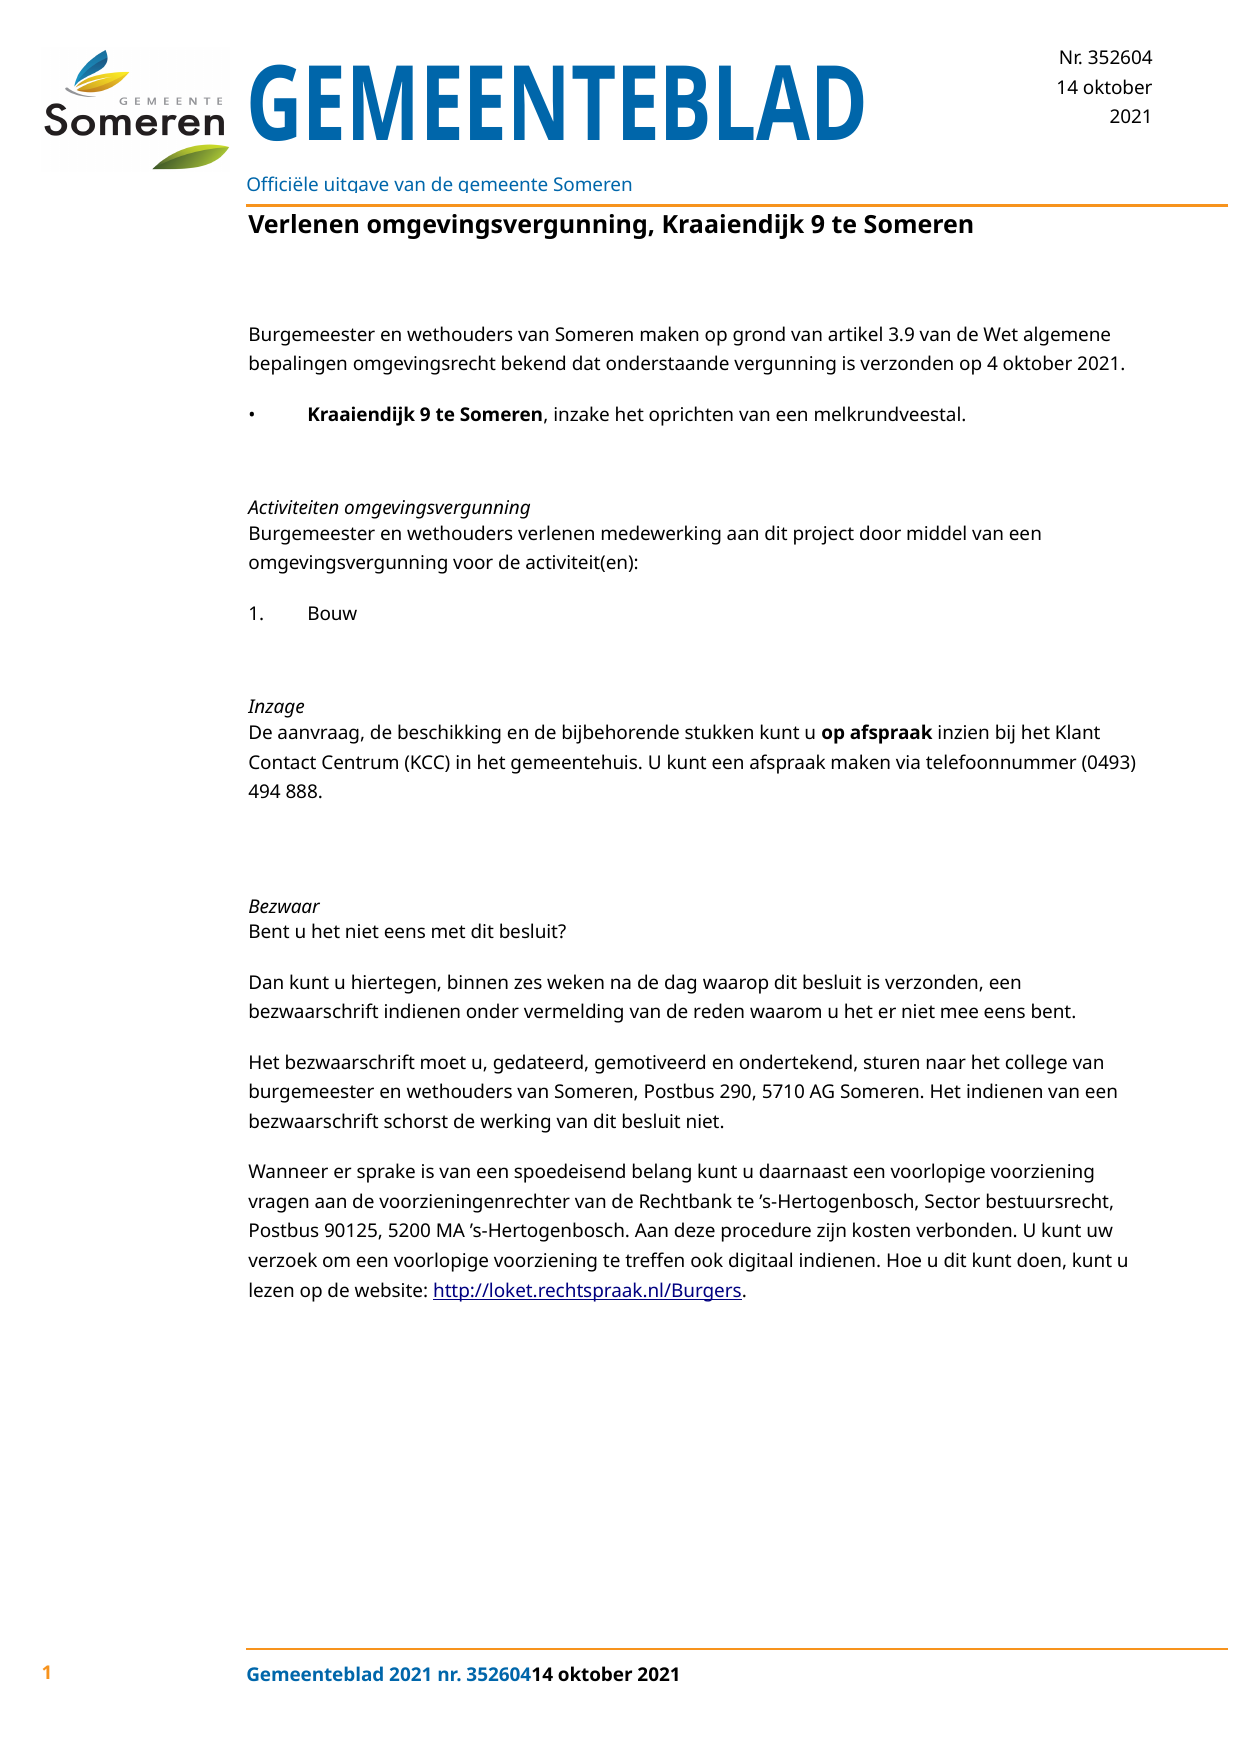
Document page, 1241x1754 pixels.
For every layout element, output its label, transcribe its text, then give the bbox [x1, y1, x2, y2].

text Wanneer er sprake is van een spoedeisend belang kunt u daarnaast een voorlopige voorziening vragen aan de voorzieningenrechter van de Rechtbank te ’s-Hertogenbosch, Sector bestuursrecht, Postbus 90125, 5200 MA ’s-Hertogenbosch. Aan deze procedure zijn kosten verbonden. U kunt uw verzoek om een voorlopige voorziening te treffen ook digitaal indienen. Hoe u dit kunt doen, kunt u lezen op de website: http://loket.rechtspraak.nl/Burgers. [248, 1158, 1152, 1303]
text Het bezwaarschrift moet u, gedateerd, gemotiveerd en ondertekend, sturen naar het college van burgemeester en wethouders van Someren, Postbus 290, 5710 AG Someren. Het indienen van een bezwaarschrift schorst de werking van dit besluit niet. [248, 1049, 1152, 1134]
text Dan kunt u hiertegen, binnen zes weken na de dag waarop dit besluit is verzonden, een bezwaarschrift indienen onder vermelding van de reden waarom u het er niet mee eens bent. [248, 969, 1152, 1024]
text Burgemeester en wethouders verlenen medewerking aan dit project door middel van een omgevingsvergunning voor de activiteit(en): [248, 520, 1152, 575]
text Bent u het niet eens met dit besluit? [248, 918, 1152, 944]
text Inzage [248, 693, 1152, 719]
text Bezwaar [248, 893, 1152, 918]
text Burgemeester en wethouders van Someren maken op grond van artikel 3.9 van de Wet algemene bepalingen omgevingsrecht bekend dat onderstaande vergunning is verzonden op 4 oktober 2021. [248, 321, 1152, 376]
text Verlenen omgevingsvergunning, Kraaiendijk 9 te Someren [248, 207, 1152, 241]
list Kraaiendijk 9 te Someren, inzake het oprichten van een melkrundveestal. [248, 401, 1152, 426]
picture [41, 47, 231, 172]
list Bouw [248, 600, 1152, 626]
text De aanvraag, de beschikking en de bijbehorende stukken kunt u op afspraak inzien bij het Klant Contact Centrum (KCC) in het gemeentehuis. U kunt een afspraak maken via telefoonnummer (0493) 494 888. [248, 719, 1152, 804]
text Activiteiten omgevingsvergunning [248, 494, 1152, 520]
